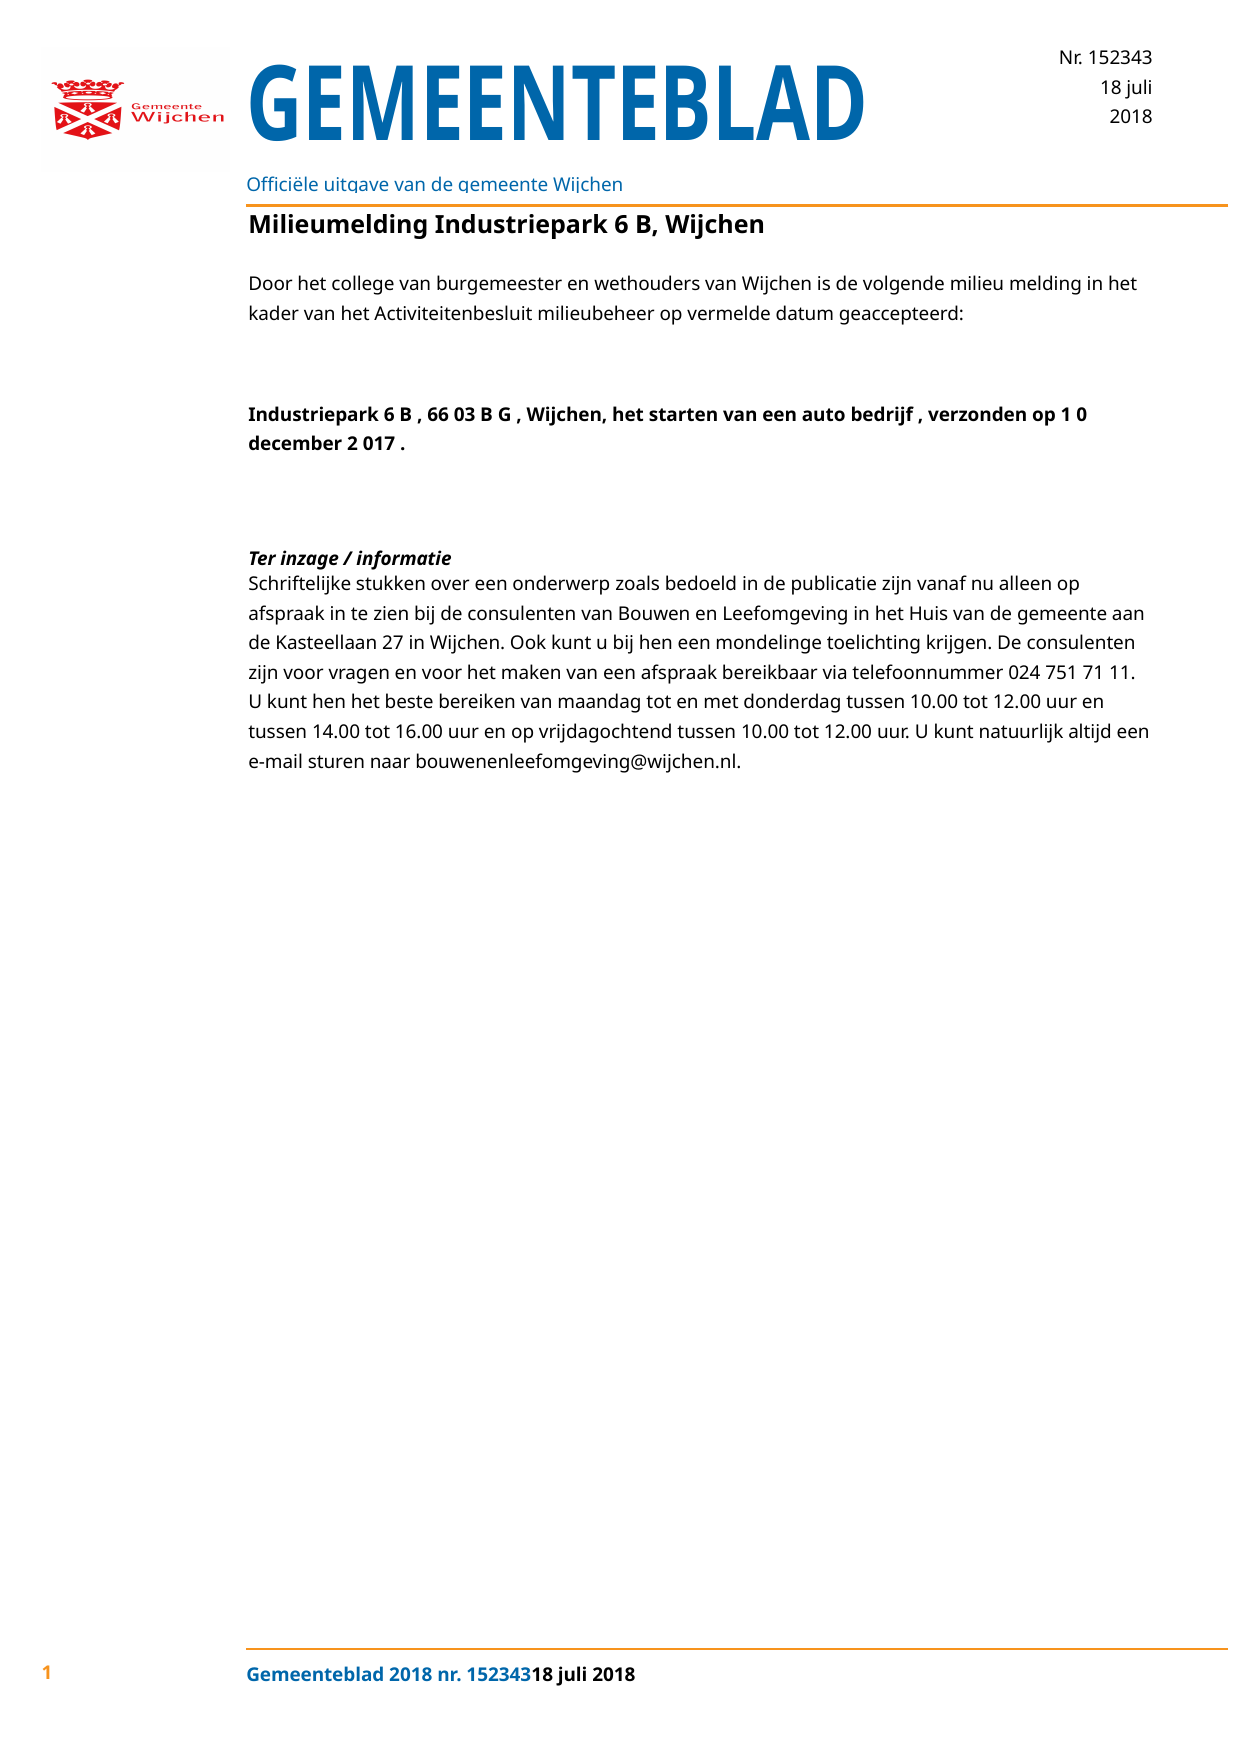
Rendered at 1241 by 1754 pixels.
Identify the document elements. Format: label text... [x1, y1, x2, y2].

text Schriftelijke stukken over een onderwerp zoals bedoeld in de publicatie zijn vanaf nu alleen op afspraak in te zien bij de consulenten van Bouwen en Leefomgeving in het Huis van de gemeente aan de Kasteellaan 27 in Wijchen. Ook kunt u bij hen een mondelinge toelichting krijgen. De consulenten zijn voor vragen en voor het maken van een afspraak bereikbaar via telefoonnummer 024 751 71 11. U kunt hen het beste bereiken van maandag tot en met donderdag tussen 10.00 tot 12.00 uur en tussen 14.00 tot 16.00 uur en op vrijdagochtend tussen 10.00 tot 12.00 uur. U kunt natuurlijk altijd een e-mail sturen naar bouwenenleefomgeving@wijchen.nl. [248, 570, 1152, 774]
text Door het college van burgemeester en wethouders van Wijchen is de volgende milieu melding in het kader van het Activiteitenbesluit milieubeheer op vermelde datum geaccepteerd: [248, 270, 1152, 326]
text Industriepark 6 B , 66 03 B G , Wijchen, het starten van een auto bedrijf , verzonden op 1 0 december 2 017 . [248, 401, 1152, 456]
text Milieumelding Industriepark 6 B, Wijchen [248, 207, 1152, 241]
text Ter inzage / informatie [248, 545, 1152, 570]
picture [41, 47, 231, 172]
